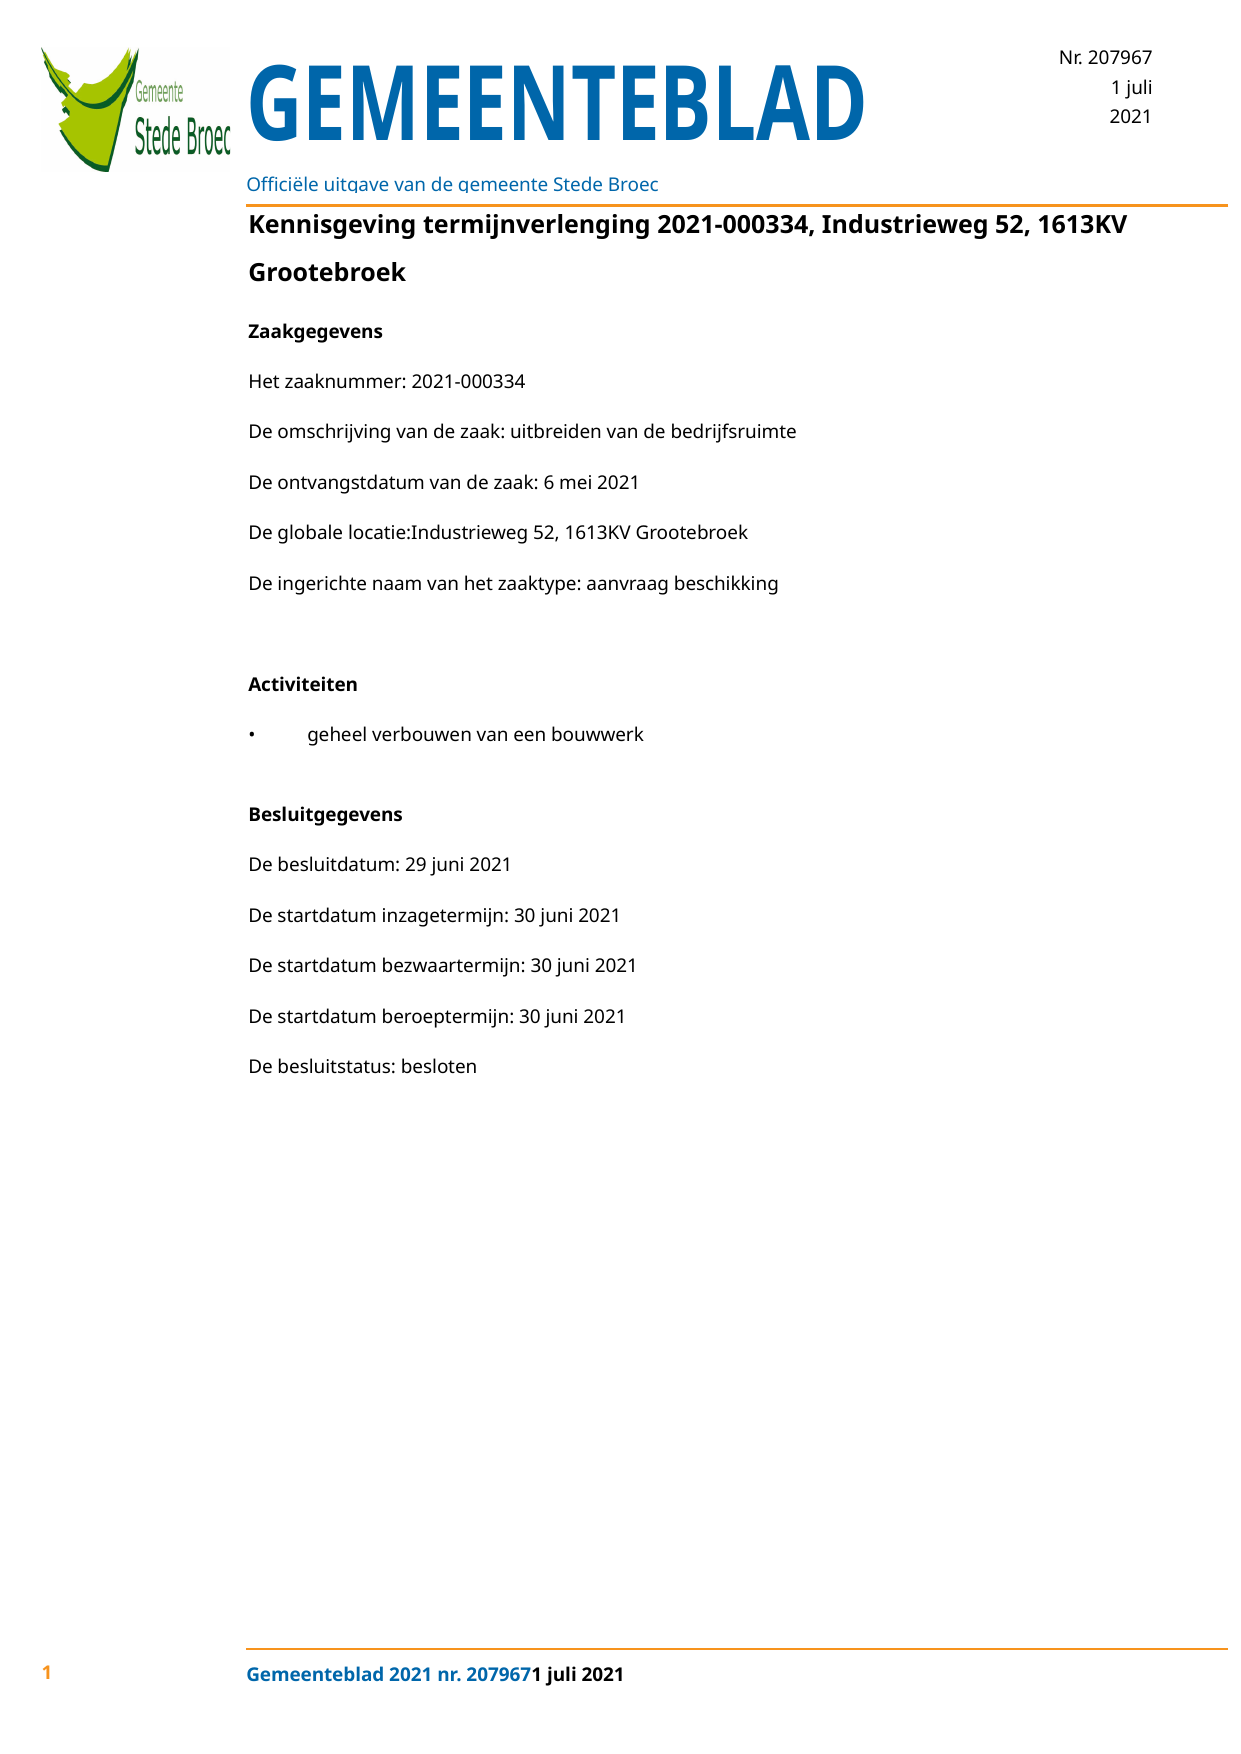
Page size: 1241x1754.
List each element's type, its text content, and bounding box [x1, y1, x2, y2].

picture [41, 47, 231, 172]
text De besluitdatum: 29 juni 2021 [248, 852, 1152, 877]
text De globale locatie:Industrieweg 52, 1613KV Grootebroek [248, 519, 1152, 545]
text De besluitstatus: besloten [248, 1053, 1152, 1079]
list geheel verbouwen van een bouwwerk [248, 721, 1152, 747]
text De ingerichte naam van het zaaktype: aanvraag beschikking [248, 570, 1152, 596]
text Het zaaknummer: 2021-000334 [248, 368, 1152, 394]
text Besluitgegevens [248, 801, 1152, 827]
text De startdatum bezwaartermijn: 30 juni 2021 [248, 952, 1152, 978]
text De omschrijving van de zaak: uitbreiden van de bedrijfsruimte [248, 419, 1152, 444]
text Zaakgegevens [248, 318, 1152, 344]
text Activiteiten [248, 671, 1152, 697]
text De startdatum inzagetermijn: 30 juni 2021 [248, 902, 1152, 928]
text Kennisgeving termijnverlenging 2021-000334, Industrieweg 52, 1613KV Grootebroek [248, 207, 1152, 288]
text De startdatum beroeptermijn: 30 juni 2021 [248, 1003, 1152, 1029]
text De ontvangstdatum van de zaak: 6 mei 2021 [248, 469, 1152, 495]
